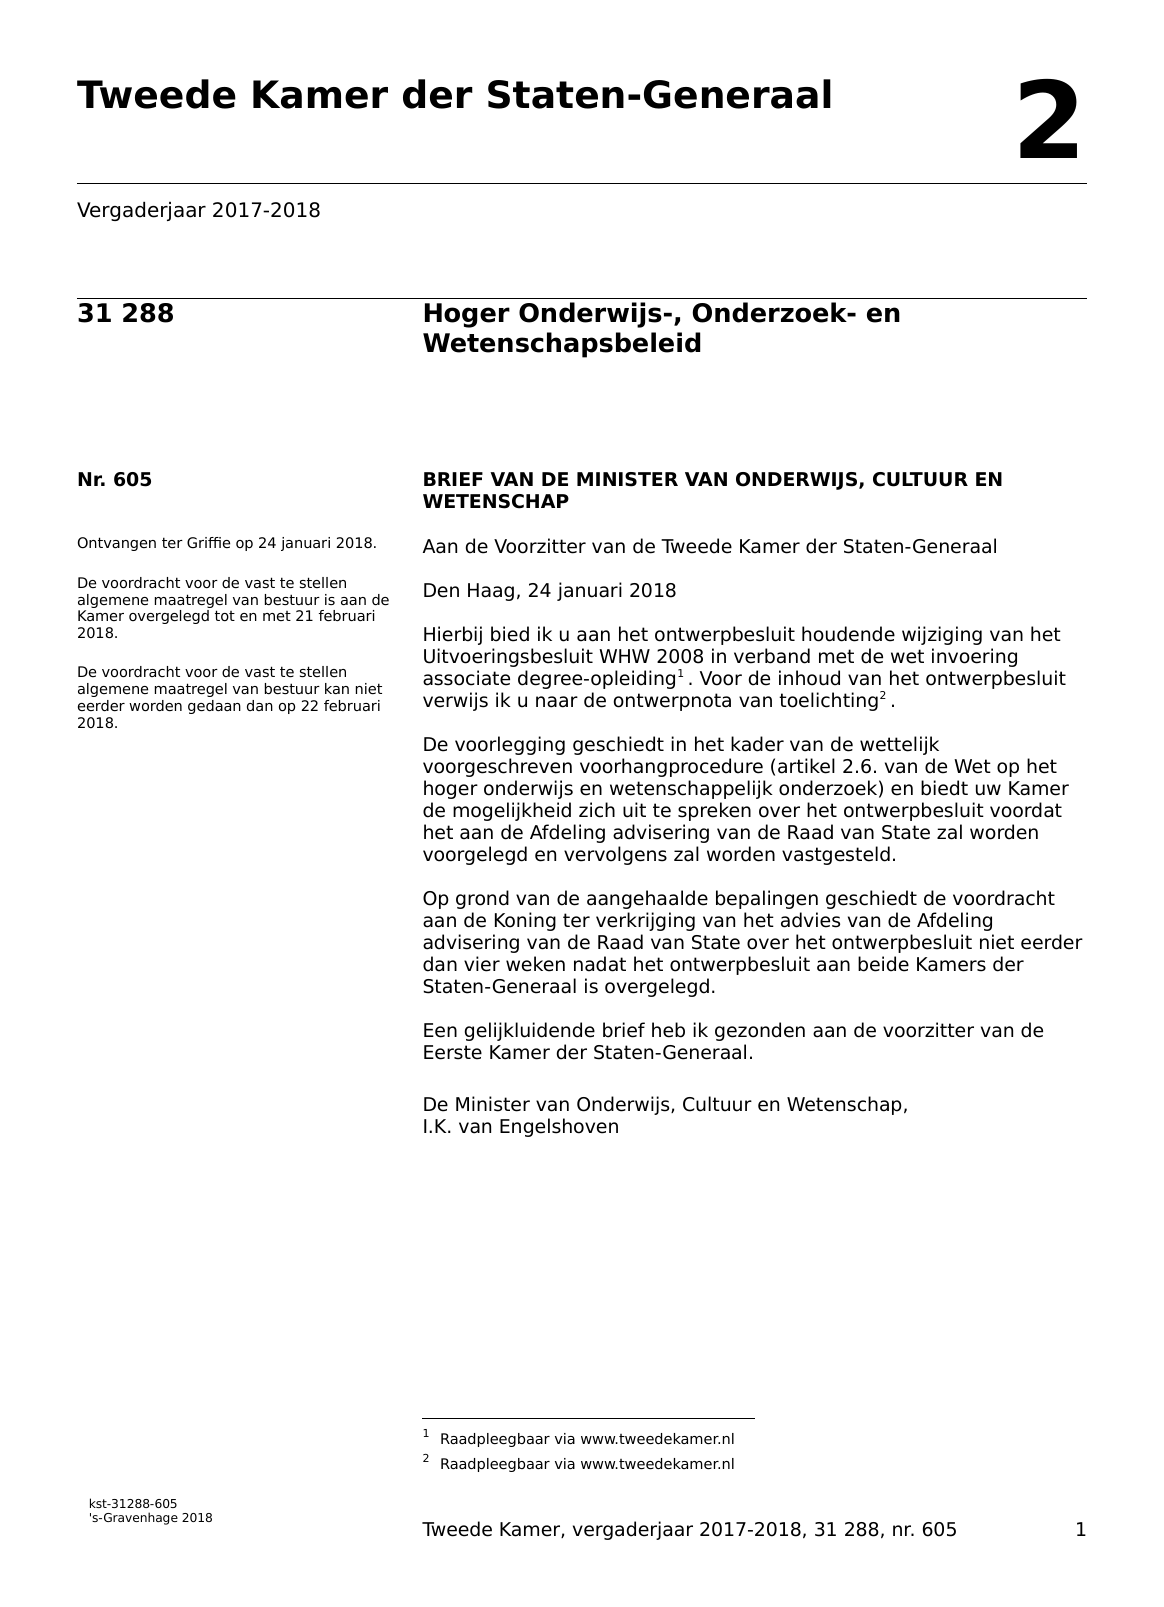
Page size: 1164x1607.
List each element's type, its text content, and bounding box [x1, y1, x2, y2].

text Op grond van de aangehaalde bepalingen geschiedt de voordracht aan de Koning ter verkrijging van het advies van de Afdeling advisering van de Raad van State over het ontwerpbesluit niet eerder dan vier weken nadat het ontwerpbesluit aan beide Kamers der Staten-Generaal is overgelegd. [422, 888, 1087, 998]
text 's-Gravenhage 2018 [88, 1511, 323, 1525]
table_header Tweede Kamer der Staten-Generaal [77, 59, 886, 183]
text [77, 642, 399, 664]
text Raadpleegbaar via www.tweedekamer.nl [422, 1427, 1087, 1449]
text De Minister van Onderwijs, Cultuur en Wetenschap, I.K. van Engelshoven [422, 1094, 1087, 1138]
text Een gelijkluidende brief heb ik gezonden aan de voorzitter van de Eerste Kamer der Staten-Generaal. [422, 1020, 1087, 1064]
text Hierbij bied ik u aan het ontwerpbesluit houdende wijziging van het Uitvoeringsbesluit WHW 2008 in verband met de wet invoering associate degree-opleiding. Voor de inhoud van het ontwerpbesluit verwijs ik u naar de ontwerpnota van toelichting. [422, 624, 1087, 712]
text Ontvangen ter Griffie op 24 januari 2018. [77, 536, 399, 552]
text Den Haag, 24 januari 2018 [422, 580, 1087, 602]
subtitle Nr. 605 BRIEF VAN DE MINISTER VAN ONDERWIJS, CULTUUR EN WETENSCHAP [77, 469, 1087, 513]
table_header 2 [886, 59, 1087, 183]
text Aan de Voorzitter van de Tweede Kamer der Staten-Generaal [422, 536, 1087, 557]
text De voordracht voor de vast te stellen algemene maatregel van bestuur kan niet eerder worden gedaan dan op 22 februari 2018. [77, 664, 399, 732]
text De voorlegging geschiedt in het kader van de wettelijk voorgeschreven voorhangprocedure (artikel 2.6. van de Wet op het hoger onderwijs en wetenschappelijk onderzoek) en biedt uw Kamer de mogelijkheid zich uit te spreken over het ontwerpbesluit voordat het aan de Afdeling advisering van de Raad van State zal worden voorgelegd en vervolgens zal worden vastgesteld. [422, 734, 1087, 866]
text kst-31288-605 [88, 1497, 323, 1511]
text De voordracht voor de vast te stellen algemene maatregel van bestuur is aan de Kamer overgelegd tot en met 21 februari 2018. [77, 574, 399, 642]
subtitle 31 288 Hoger Onderwijs-, Onderzoek- en Wetenschapsbeleid [77, 299, 1087, 358]
table_cell Vergaderjaar 2017-2018 [77, 184, 1087, 298]
text Raadpleegbaar via www.tweedekamer.nl [422, 1452, 1087, 1474]
text [77, 552, 399, 574]
